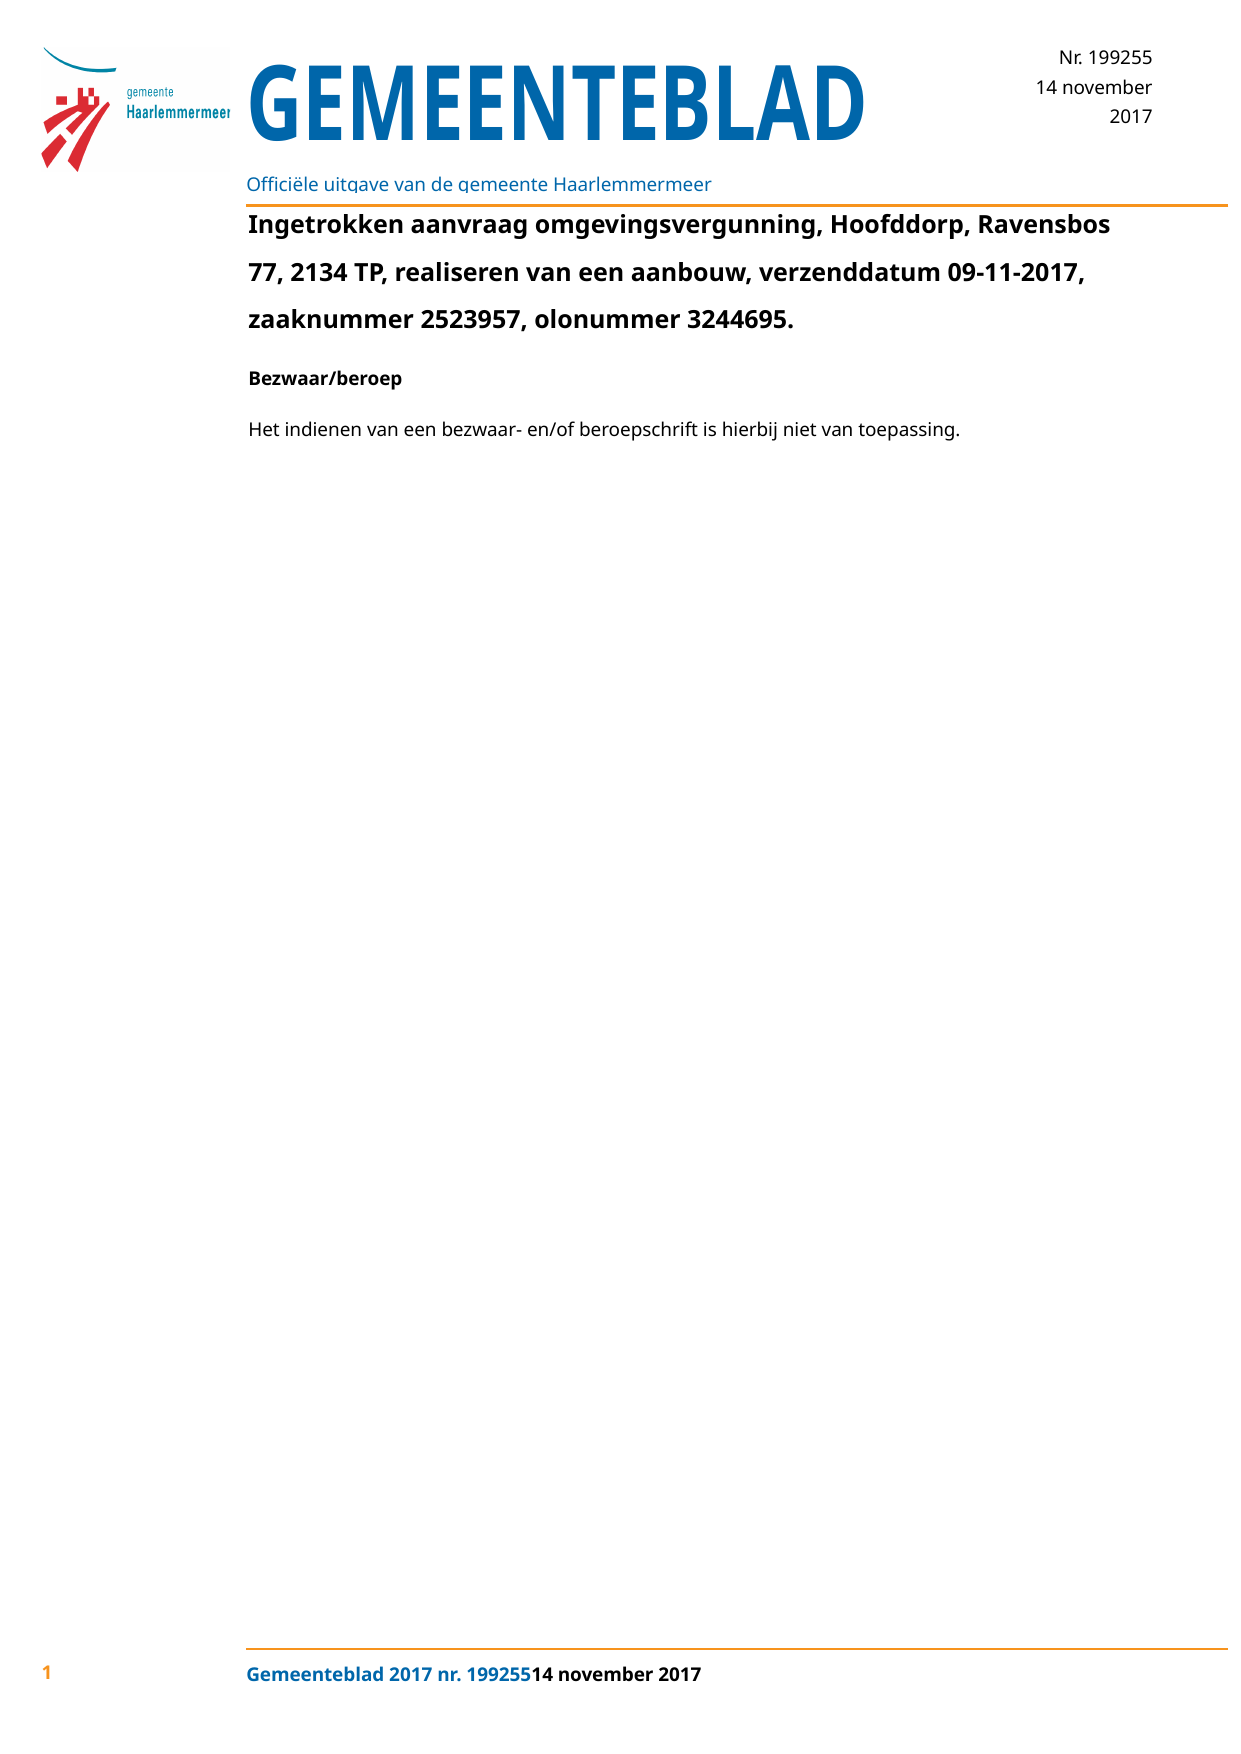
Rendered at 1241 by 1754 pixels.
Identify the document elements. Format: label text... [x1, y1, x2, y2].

picture [41, 47, 231, 172]
text Ingetrokken aanvraag omgevingsvergunning, Hoofddorp, Ravensbos 77, 2134 TP, realiseren van een aanbouw, verzenddatum 09-11-2017, zaaknummer 2523957, olonummer 3244695. [248, 207, 1152, 336]
text Bezwaar/beroep [248, 366, 1152, 391]
text Het indienen van een bezwaar- en/of beroepschrift is hierbij niet van toepassing. [248, 416, 1152, 442]
